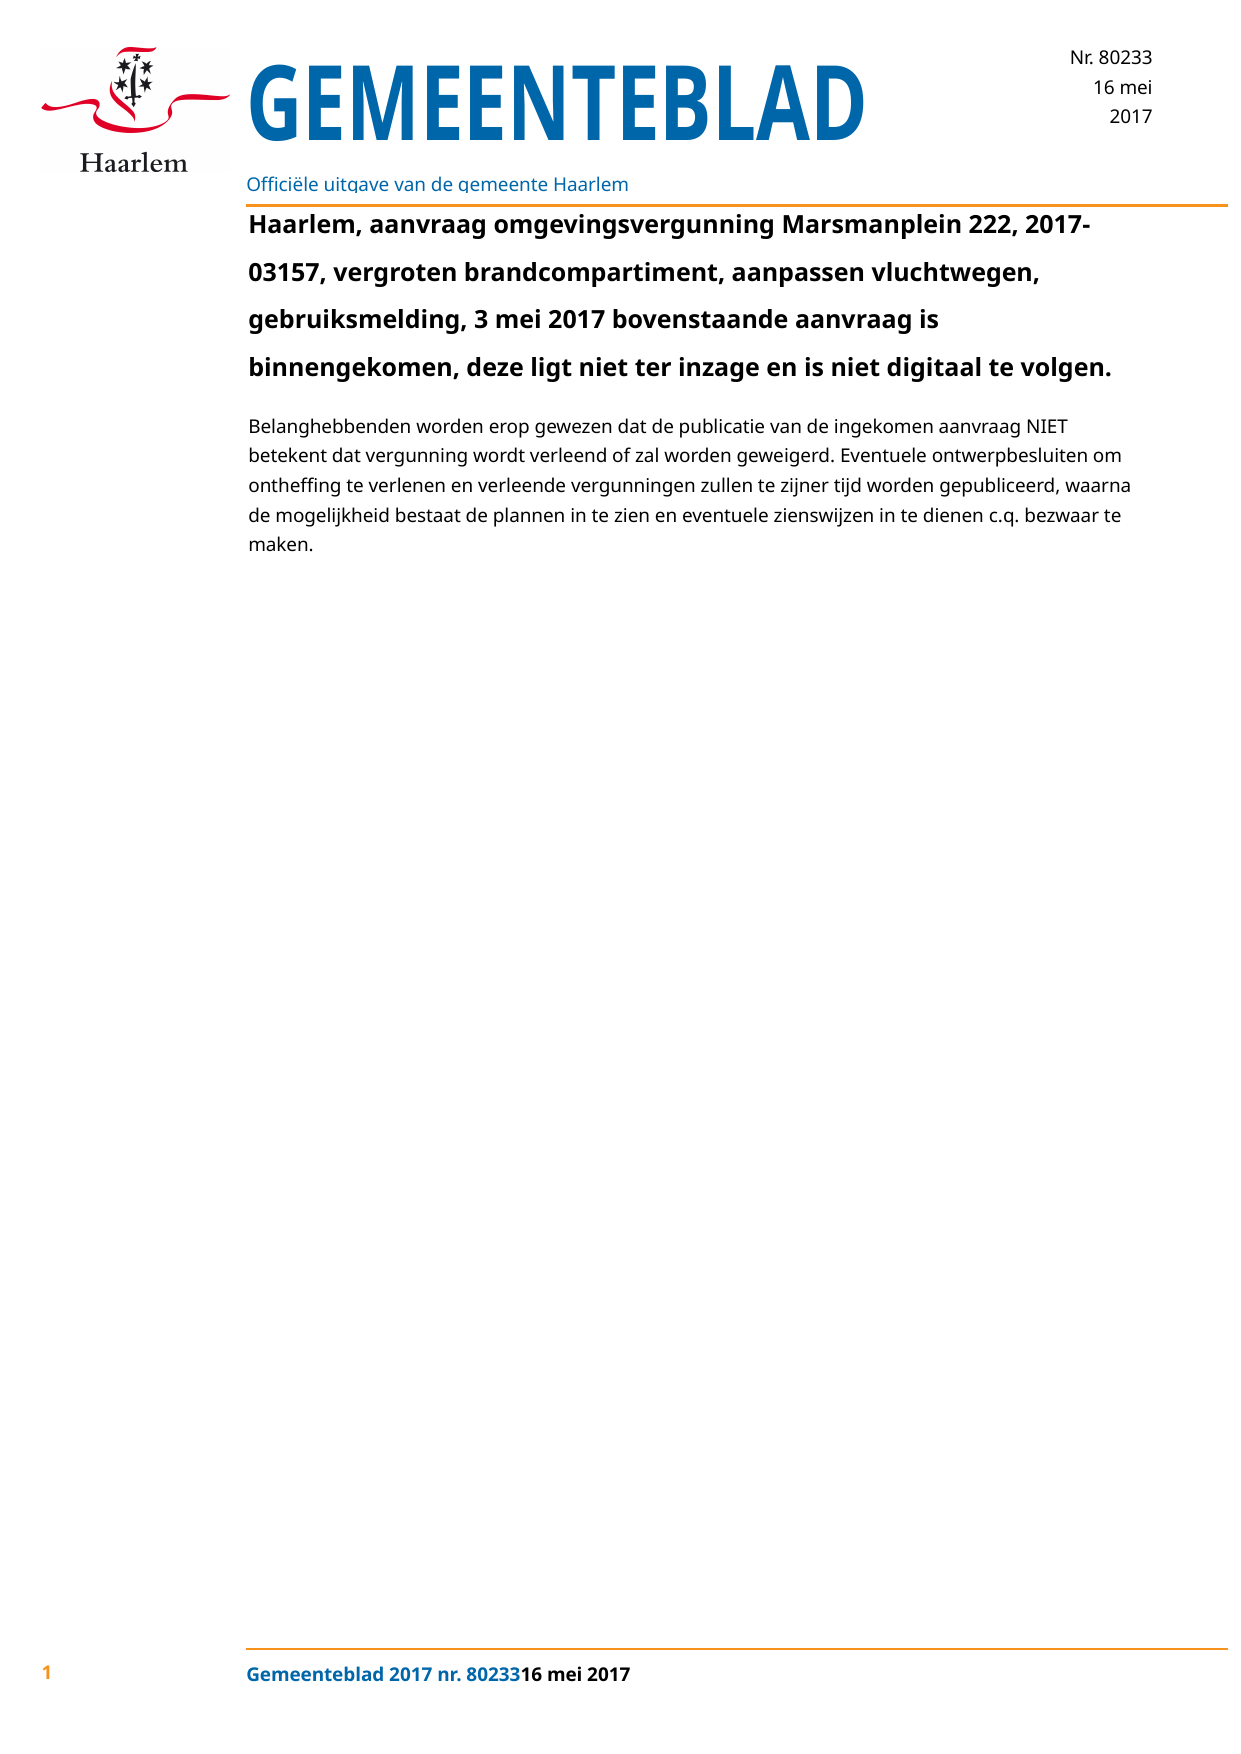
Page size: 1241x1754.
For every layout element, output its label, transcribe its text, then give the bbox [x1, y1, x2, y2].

text Haarlem, aanvraag omgevingsvergunning Marsmanplein 222, 2017-03157, vergroten brandcompartiment, aanpassen vluchtwegen, gebruiksmelding, 3 mei 2017 bovenstaande aanvraag is binnengekomen, deze ligt niet ter inzage en is niet digitaal te volgen. [248, 207, 1152, 384]
text Belanghebbenden worden erop gewezen dat de publicatie van de ingekomen aanvraag NIET betekent dat vergunning wordt verleend of zal worden geweigerd. Eventuele ontwerpbesluiten om ontheffing te verlenen en verleende vergunningen zullen te zijner tijd worden gepubliceerd, waarna de mogelijkheid bestaat de plannen in te zien en eventuele zienswijzen in te dienen c.q. bezwaar te maken. [248, 413, 1152, 557]
picture [41, 47, 231, 172]
